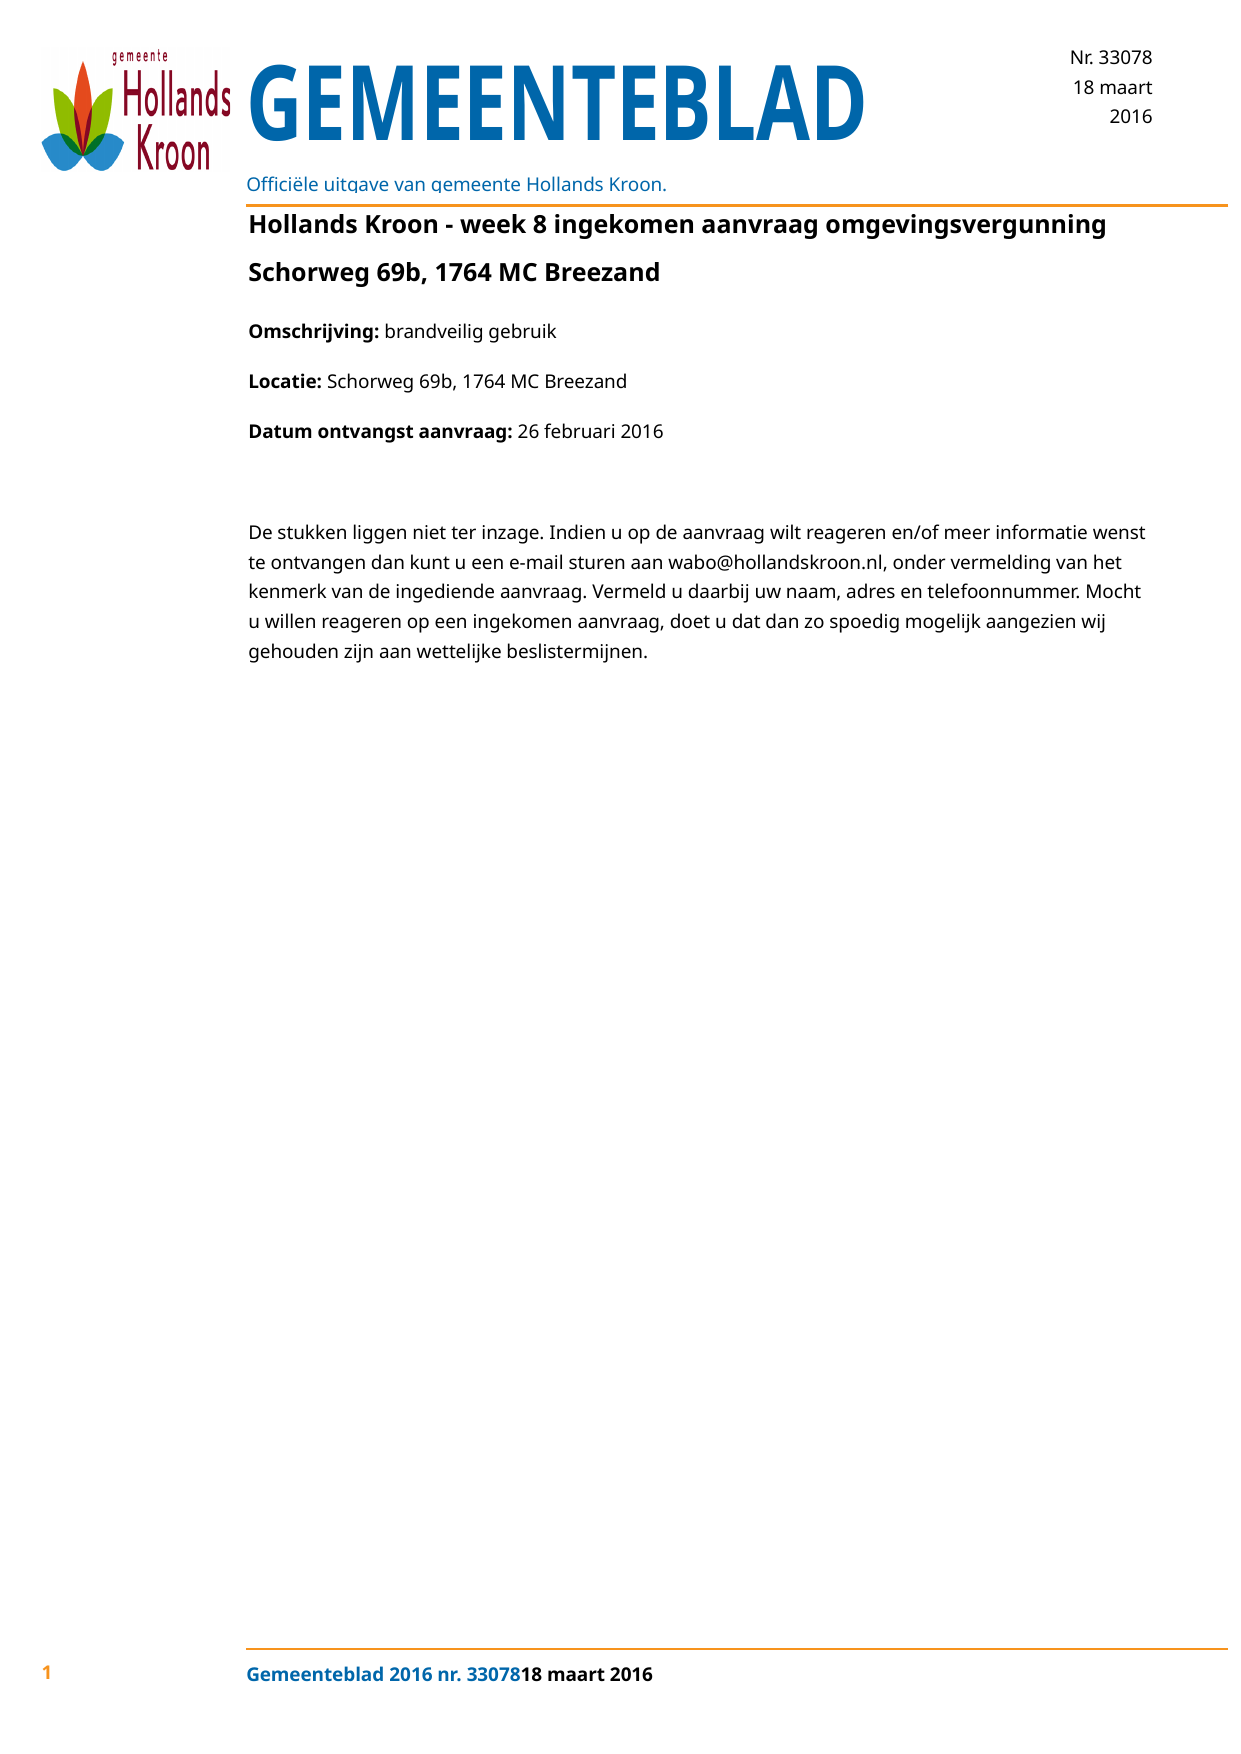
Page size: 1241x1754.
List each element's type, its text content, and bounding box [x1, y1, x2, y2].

picture [41, 47, 231, 172]
text De stukken liggen niet ter inzage. Indien u op de aanvraag wilt reageren en/of meer informatie wenst te ontvangen dan kunt u een e-mail sturen aan wabo@hollandskroon.nl, onder vermelding van het kenmerk van de ingediende aanvraag. Vermeld u daarbij uw naam, adres en telefoonnummer. Mocht u willen reageren op een ingekomen aanvraag, doet u dat dan zo spoedig mogelijk aangezien wij gehouden zijn aan wettelijke beslistermijnen. [248, 519, 1152, 664]
text Locatie: Schorweg 69b, 1764 MC Breezand [248, 368, 1152, 394]
text Datum ontvangst aanvraag: 26 februari 2016 [248, 419, 1152, 444]
text Hollands Kroon - week 8 ingekomen aanvraag omgevingsvergunning Schorweg 69b, 1764 MC Breezand [248, 207, 1152, 288]
text Omschrijving: brandveilig gebruik [248, 318, 1152, 344]
